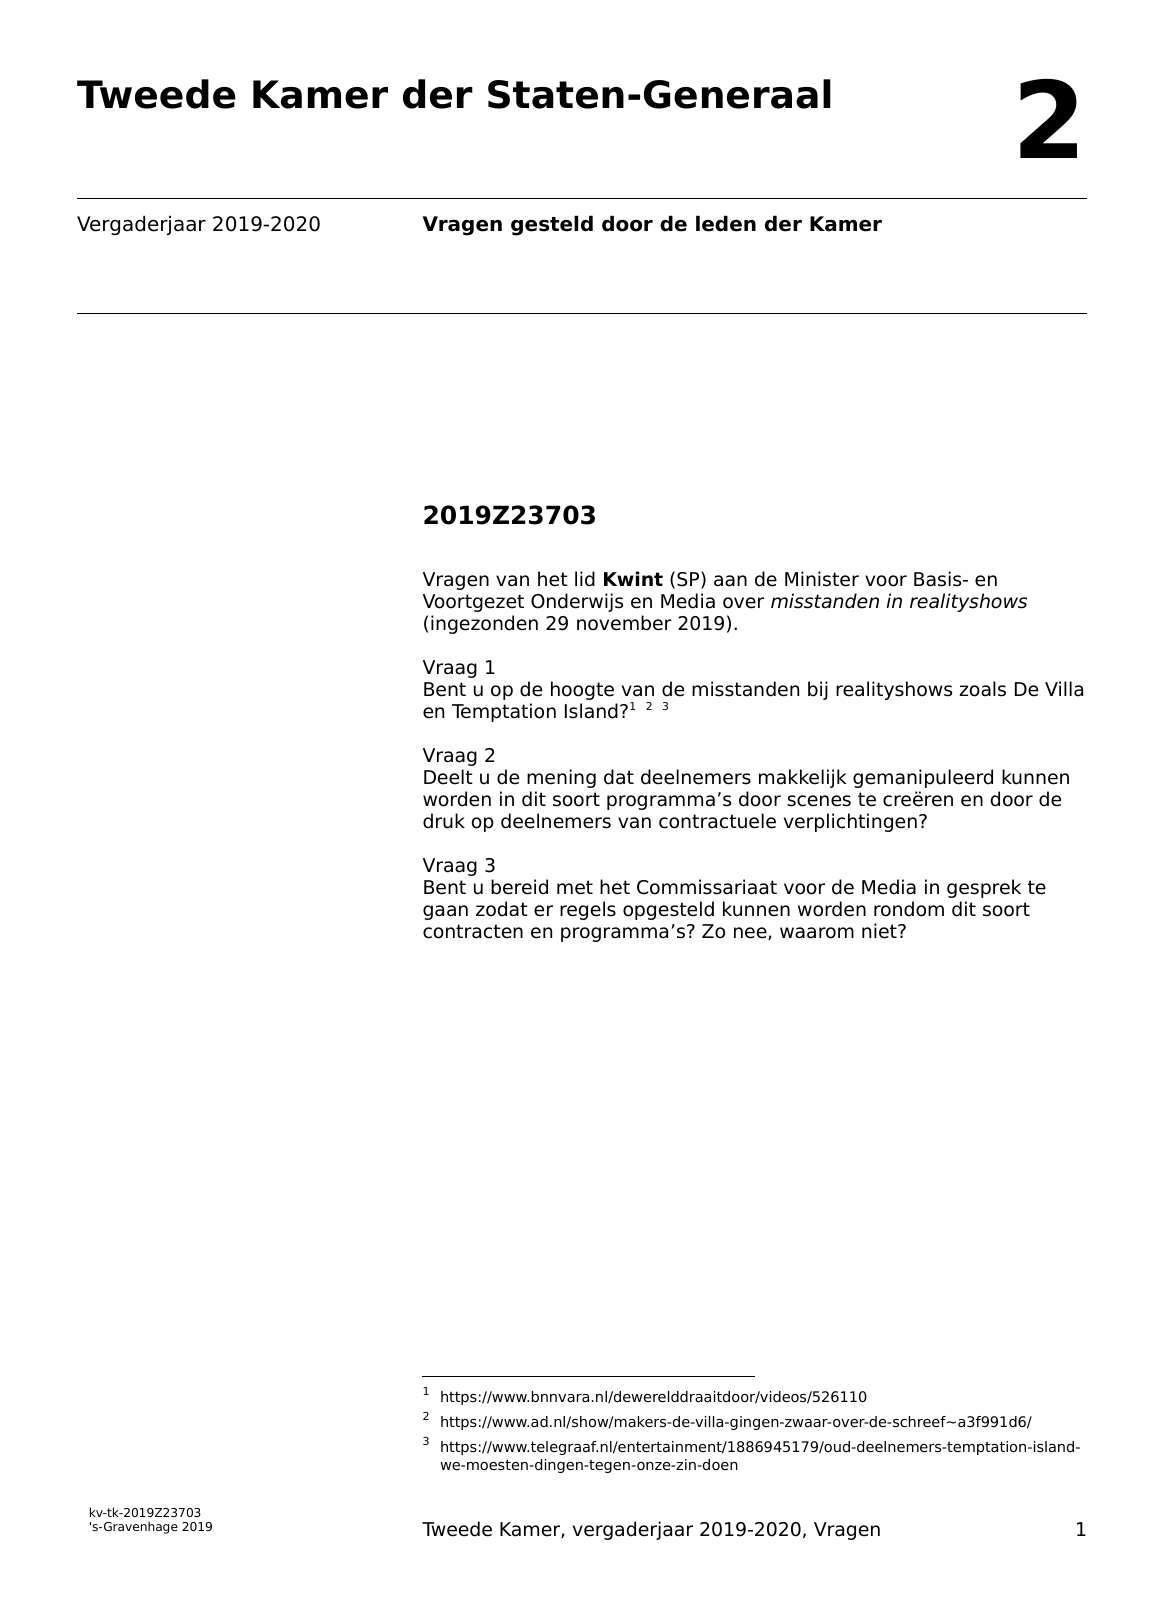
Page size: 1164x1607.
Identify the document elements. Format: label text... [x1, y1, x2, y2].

table_header 2 [886, 59, 1087, 198]
text Vraag 3 [422, 855, 1087, 877]
text Vraag 1 [422, 657, 1087, 679]
table_header Tweede Kamer der Staten-Generaal [77, 59, 886, 198]
text Bent u op de hoogte van de misstanden bij realityshows zoals De Villa en Temptation Island? [422, 679, 1087, 723]
table_cell Vragen gesteld door de leden der Kamer [422, 199, 1087, 313]
text 2019Z23703 [422, 501, 1087, 531]
text Deelt u de mening dat deelnemers makkelijk gemanipuleerd kunnen worden in dit soort programma’s door scenes te creëren en door de druk op deelnemers van contractuele verplichtingen? [422, 767, 1087, 833]
text https://www.bnnvara.nl/dewerelddraaitdoor/videos/526110 [422, 1385, 1087, 1407]
text kv-tk-2019Z23703 [88, 1506, 323, 1520]
text Vragen van het lid Kwint (SP) aan de Minister voor Basis- en Voortgezet Onderwijs en Media over misstanden in realityshows (ingezonden 29 november 2019). [422, 569, 1087, 635]
table_cell Vergaderjaar 2019-2020 [77, 199, 422, 313]
text 's-Gravenhage 2019 [88, 1520, 323, 1534]
text Bent u bereid met het Commissariaat voor de Media in gesprek te gaan zodat er regels opgesteld kunnen worden rondom dit soort contracten en programma’s? Zo nee, waarom niet? [422, 877, 1087, 943]
text https://www.ad.nl/show/makers-de-villa-gingen-zwaar-over-de-schreef~a3f991d6/ [422, 1410, 1087, 1432]
text Vraag 2 [422, 745, 1087, 767]
text https://www.telegraaf.nl/entertainment/1886945179/oud-deelnemers-temptation-island-we-moesten-dingen-tegen-onze-zin-doen [422, 1435, 1087, 1474]
